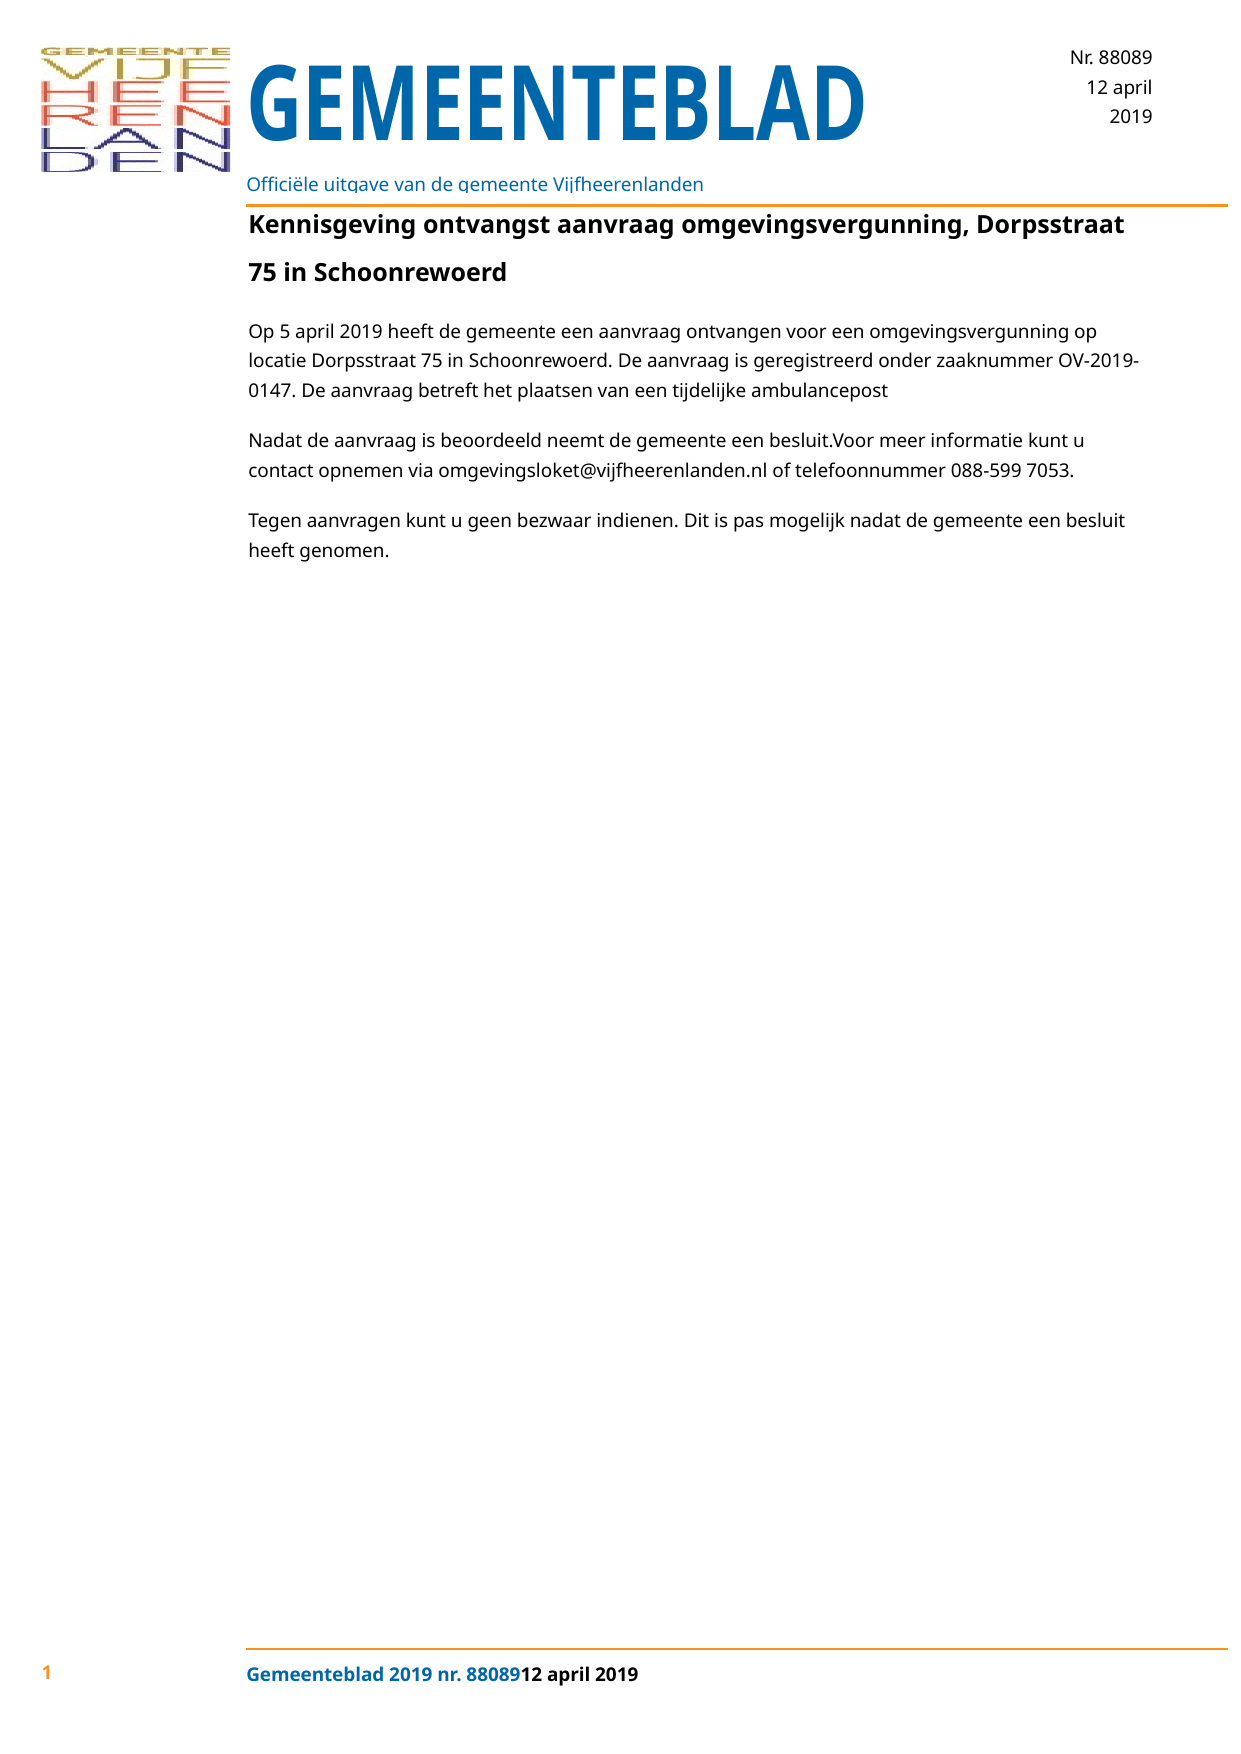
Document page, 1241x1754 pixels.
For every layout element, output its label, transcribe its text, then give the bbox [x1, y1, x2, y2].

text Nadat de aanvraag is beoordeeld neemt de gemeente een besluit.Voor meer informatie kunt u contact opnemen via omgevingsloket@vijfheerenlanden.nl of telefoonnummer 088-599 7053. [248, 427, 1152, 483]
text Tegen aanvragen kunt u geen bezwaar indienen. Dit is pas mogelijk nadat de gemeente een besluit heeft genomen. [248, 507, 1152, 563]
text Kennisgeving ontvangst aanvraag omgevingsvergunning, Dorpsstraat 75 in Schoonrewoerd [248, 207, 1152, 288]
picture [41, 47, 231, 172]
text Op 5 april 2019 heeft de gemeente een aanvraag ontvangen voor een omgevingsvergunning op locatie Dorpsstraat 75 in Schoonrewoerd. De aanvraag is geregistreerd onder zaaknummer OV-2019-0147. De aanvraag betreft het plaatsen van een tijdelijke ambulancepost [248, 318, 1152, 403]
